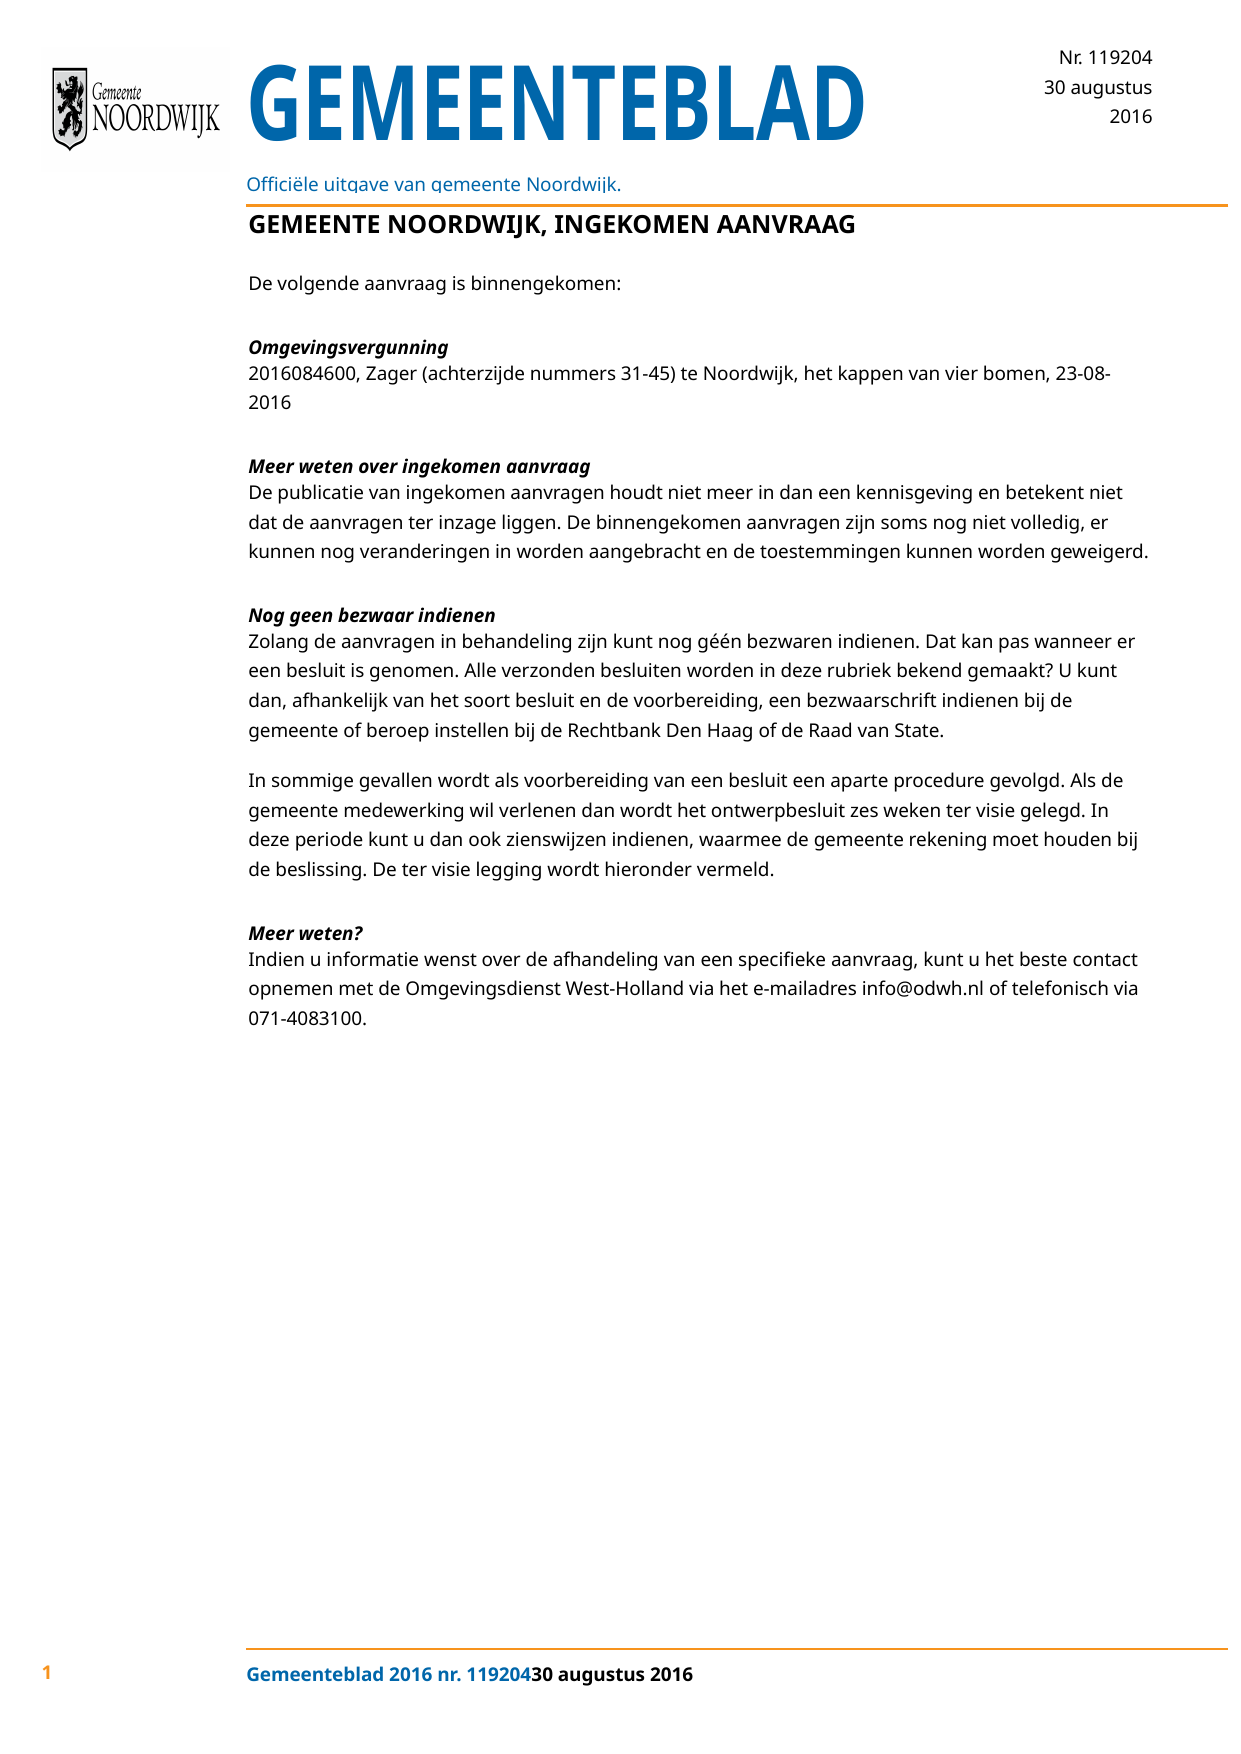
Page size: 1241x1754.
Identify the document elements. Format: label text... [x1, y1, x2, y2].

text De publicatie van ingekomen aanvragen houdt niet meer in dan een kennisgeving en betekent niet dat de aanvragen ter inzage liggen. De binnengekomen aanvragen zijn soms nog niet volledig, er kunnen nog veranderingen in worden aangebracht en de toestemmingen kunnen worden geweigerd. [248, 479, 1152, 564]
text Meer weten? [248, 920, 1152, 946]
text In sommige gevallen wordt als voorbereiding van een besluit een aparte procedure gevolgd. Als de gemeente medewerking wil verlenen dan wordt het ontwerpbesluit zes weken ter visie gelegd. In deze periode kunt u dan ook zienswijzen indienen, waarmee de gemeente rekening moet houden bij de beslissing. De ter visie legging wordt hieronder vermeld. [248, 767, 1152, 882]
picture [41, 47, 231, 172]
text Meer weten over ingekomen aanvraag [248, 453, 1152, 479]
text 2016084600, Zager (achterzijde nummers 31-45) te Noordwijk, het kappen van vier bomen, 23-08-2016 [248, 360, 1152, 415]
text De volgende aanvraag is binnengekomen: [248, 270, 1152, 296]
text Zolang de aanvragen in behandeling zijn kunt nog géén bezwaren indienen. Dat kan pas wanneer er een besluit is genomen. Alle verzonden besluiten worden in deze rubriek bekend gemaakt? U kunt dan, afhankelijk van het soort besluit en de voorbereiding, een bezwaarschrift indienen bij de gemeente of beroep instellen bij de Rechtbank Den Haag of de Raad van State. [248, 628, 1152, 743]
text Omgevingsvergunning [248, 334, 1152, 360]
text Indien u informatie wenst over de afhandeling van een specifieke aanvraag, kunt u het beste contact opnemen met de Omgevingsdienst West-Holland via het e-mailadres info@odwh.nl of telefonisch via 071-4083100. [248, 946, 1152, 1031]
text Nog geen bezwaar indienen [248, 602, 1152, 628]
text GEMEENTE NOORDWIJK, INGEKOMEN AANVRAAG [248, 207, 1152, 241]
